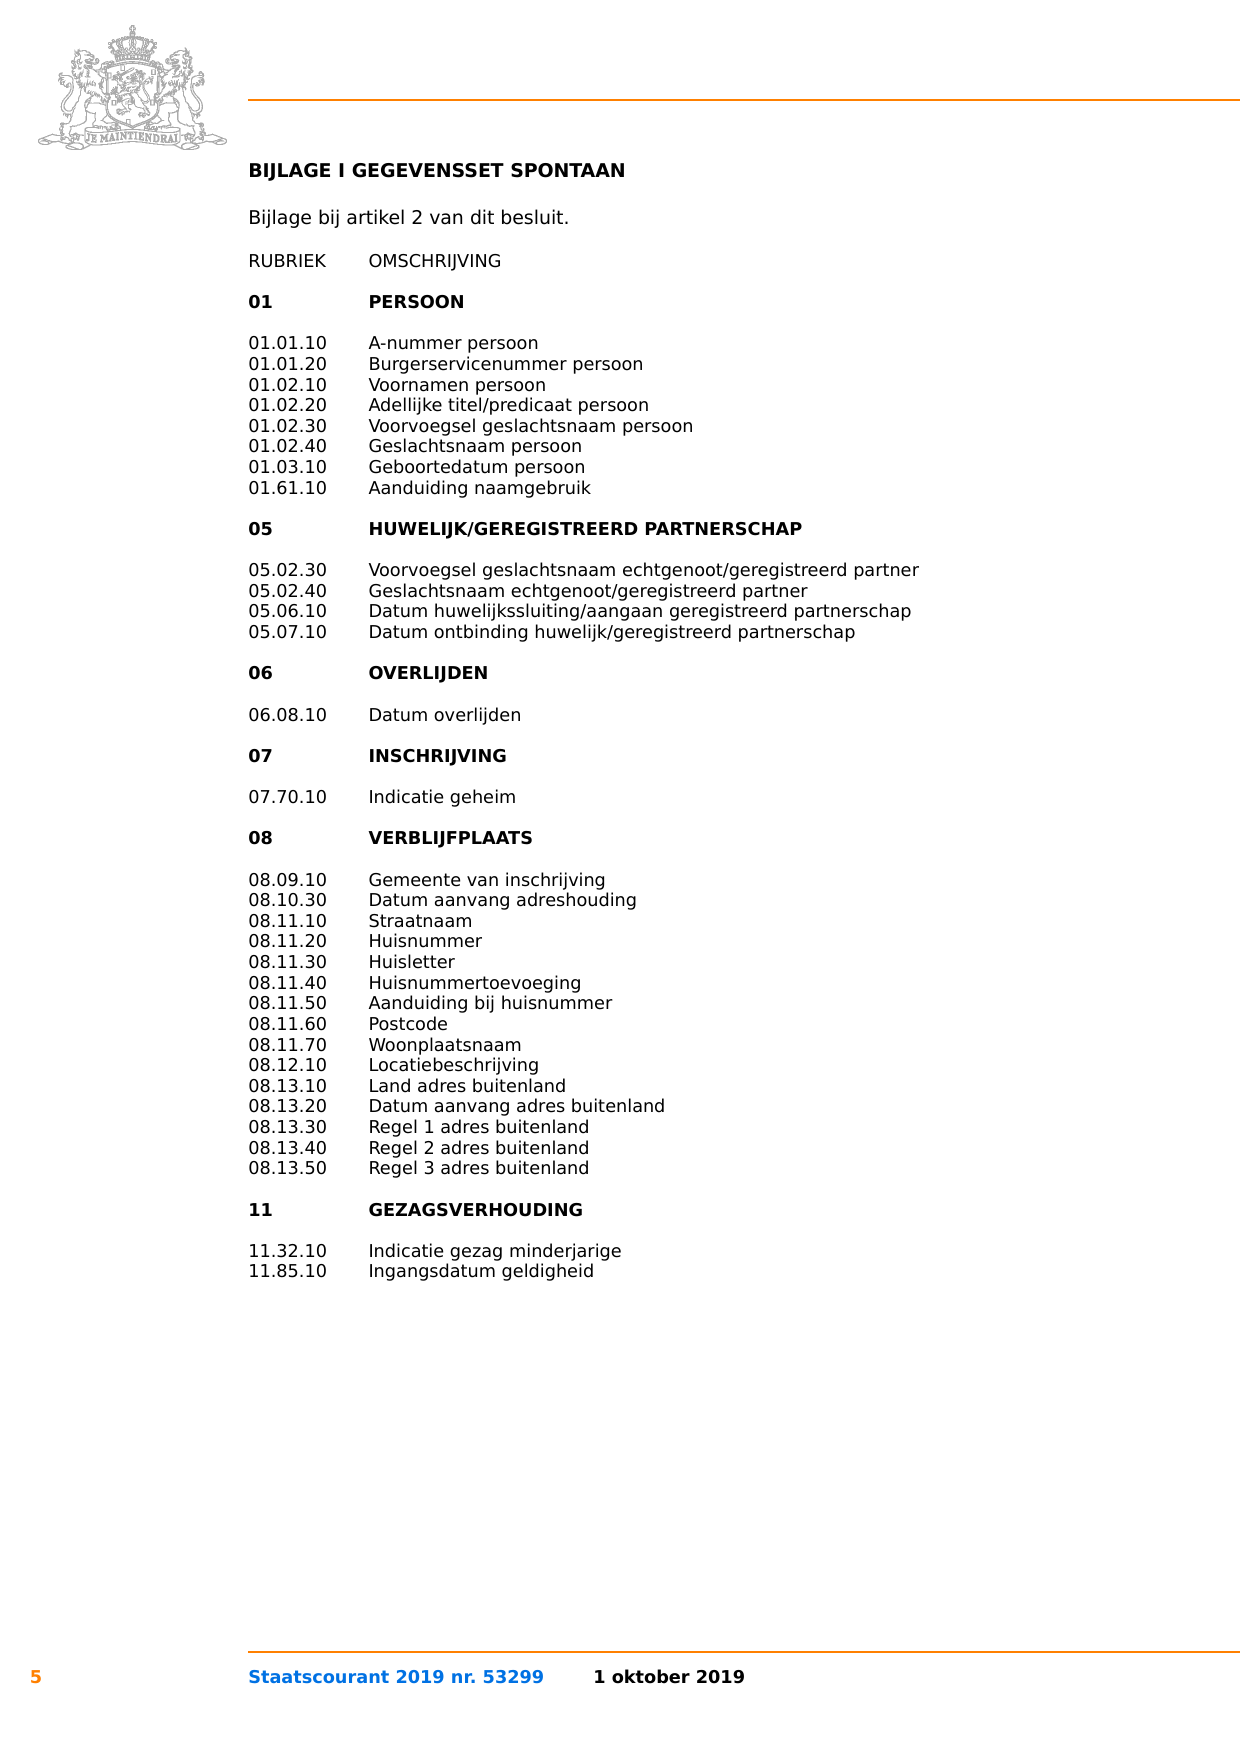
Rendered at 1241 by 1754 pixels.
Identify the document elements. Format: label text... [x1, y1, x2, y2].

table_cell [248, 1220, 362, 1241]
table_cell [248, 498, 362, 519]
table_cell [363, 1179, 1163, 1199]
table_cell [248, 313, 362, 333]
table_cell Adellijke titel/predicaat persoon [363, 395, 1163, 416]
table_cell 08.13.20 [248, 1096, 362, 1117]
table_cell [363, 849, 1163, 869]
table_header RUBRIEK [248, 251, 362, 271]
table_cell Geslachtsnaam persoon [363, 436, 1163, 457]
table_cell 07.70.10 [248, 787, 362, 808]
table_cell Ingangsdatum geldigheid [363, 1261, 1163, 1282]
table_cell Voornamen persoon [363, 375, 1163, 395]
table_cell 08.13.50 [248, 1158, 362, 1179]
table_cell Indicatie geheim [363, 787, 1163, 808]
table_cell Datum ontbinding huwelijk/geregistreerd partnerschap [363, 622, 1163, 643]
table_cell [363, 498, 1163, 519]
table_cell Aanduiding naamgebruik [363, 478, 1163, 498]
table_cell 08.11.50 [248, 993, 362, 1014]
table_cell 05 [248, 519, 362, 539]
table_cell 06 [248, 663, 362, 684]
table_cell 01.02.20 [248, 395, 362, 416]
table_cell Regel 1 adres buitenland [363, 1117, 1163, 1138]
table_cell VERBLIJFPLAATS [363, 828, 1163, 849]
table_cell HUWELIJK/GEREGISTREERD PARTNERSCHAP [363, 519, 1163, 539]
table_cell 08.13.30 [248, 1117, 362, 1138]
table_cell Regel 3 adres buitenland [363, 1158, 1163, 1179]
table_cell Huisnummer [363, 931, 1163, 952]
subtitle BIJLAGE I GEGEVENSSET SPONTAAN [248, 160, 1163, 182]
table_cell 08.11.70 [248, 1035, 362, 1055]
table_cell Regel 2 adres buitenland [363, 1138, 1163, 1158]
table_cell 11.85.10 [248, 1261, 362, 1282]
table_cell [248, 643, 362, 663]
table_cell 08.13.10 [248, 1076, 362, 1096]
table_cell [248, 1179, 362, 1199]
table_cell 11 [248, 1200, 362, 1220]
table_cell OVERLIJDEN [363, 663, 1163, 684]
table_cell [363, 1220, 1163, 1241]
table_cell 06.08.10 [248, 705, 362, 725]
table_cell Datum aanvang adreshouding [363, 890, 1163, 911]
table_cell A-nummer persoon [363, 333, 1163, 354]
table_cell 01.02.10 [248, 375, 362, 395]
table_cell Land adres buitenland [363, 1076, 1163, 1096]
table_cell 08.12.10 [248, 1055, 362, 1076]
table_cell PERSOON [363, 292, 1163, 313]
table_cell 01.01.20 [248, 354, 362, 374]
table_cell 01.61.10 [248, 478, 362, 498]
table_cell [363, 540, 1163, 560]
table_cell Gemeente van inschrijving [363, 870, 1163, 890]
table_cell GEZAGSVERHOUDING [363, 1200, 1163, 1220]
table_cell Burgerservicenummer persoon [363, 354, 1163, 374]
table_cell [248, 849, 362, 869]
table_cell Geboortedatum persoon [363, 457, 1163, 478]
table_cell Postcode [363, 1014, 1163, 1034]
table_cell [363, 684, 1163, 704]
table_cell [363, 313, 1163, 333]
table_cell Straatnaam [363, 911, 1163, 931]
table_cell [248, 540, 362, 560]
table_cell [363, 725, 1163, 746]
table_cell 01.03.10 [248, 457, 362, 478]
table_cell 05.02.40 [248, 581, 362, 601]
table_cell 08.10.30 [248, 890, 362, 911]
table_cell 08.11.20 [248, 931, 362, 952]
table_cell 05.06.10 [248, 601, 362, 622]
table_cell [363, 643, 1163, 663]
table_cell [248, 725, 362, 746]
table_cell 07 [248, 746, 362, 766]
table_cell 08.11.40 [248, 973, 362, 993]
table_cell [363, 808, 1163, 828]
table_cell 05.07.10 [248, 622, 362, 643]
table_cell [363, 766, 1163, 787]
table_cell 08.09.10 [248, 870, 362, 890]
table_cell Indicatie gezag minderjarige [363, 1241, 1163, 1261]
table_cell Datum overlijden [363, 705, 1163, 725]
table_cell [248, 271, 362, 292]
table_cell 01.02.40 [248, 436, 362, 457]
table_header OMSCHRIJVING [363, 251, 1163, 271]
table_cell 01.01.10 [248, 333, 362, 354]
table_cell 08.11.60 [248, 1014, 362, 1034]
text Bijlage bij artikel 2 van dit besluit. [248, 207, 1163, 229]
table_cell Datum huwelijkssluiting/aangaan geregistreerd partnerschap [363, 601, 1163, 622]
table_cell Huisnummertoevoeging [363, 973, 1163, 993]
table_cell [248, 766, 362, 787]
table_cell 01.02.30 [248, 416, 362, 436]
table_cell INSCHRIJVING [363, 746, 1163, 766]
table_cell Woonplaatsnaam [363, 1035, 1163, 1055]
table_cell Aanduiding bij huisnummer [363, 993, 1163, 1014]
table_cell 11.32.10 [248, 1241, 362, 1261]
table_cell 01 [248, 292, 362, 313]
table_cell 08.13.40 [248, 1138, 362, 1158]
table_cell 08 [248, 828, 362, 849]
table_cell 05.02.30 [248, 560, 362, 581]
table_cell Huisletter [363, 952, 1163, 973]
table_cell [248, 808, 362, 828]
picture [38, 25, 227, 150]
table_cell Datum aanvang adres buitenland [363, 1096, 1163, 1117]
table_cell [363, 271, 1163, 292]
table_cell Locatiebeschrijving [363, 1055, 1163, 1076]
table_cell 08.11.30 [248, 952, 362, 973]
table_cell Voorvoegsel geslachtsnaam persoon [363, 416, 1163, 436]
table_cell 08.11.10 [248, 911, 362, 931]
table_cell [248, 684, 362, 704]
table_cell Voorvoegsel geslachtsnaam echtgenoot/geregistreerd partner [363, 560, 1163, 581]
table_cell Geslachtsnaam echtgenoot/geregistreerd partner [363, 581, 1163, 601]
